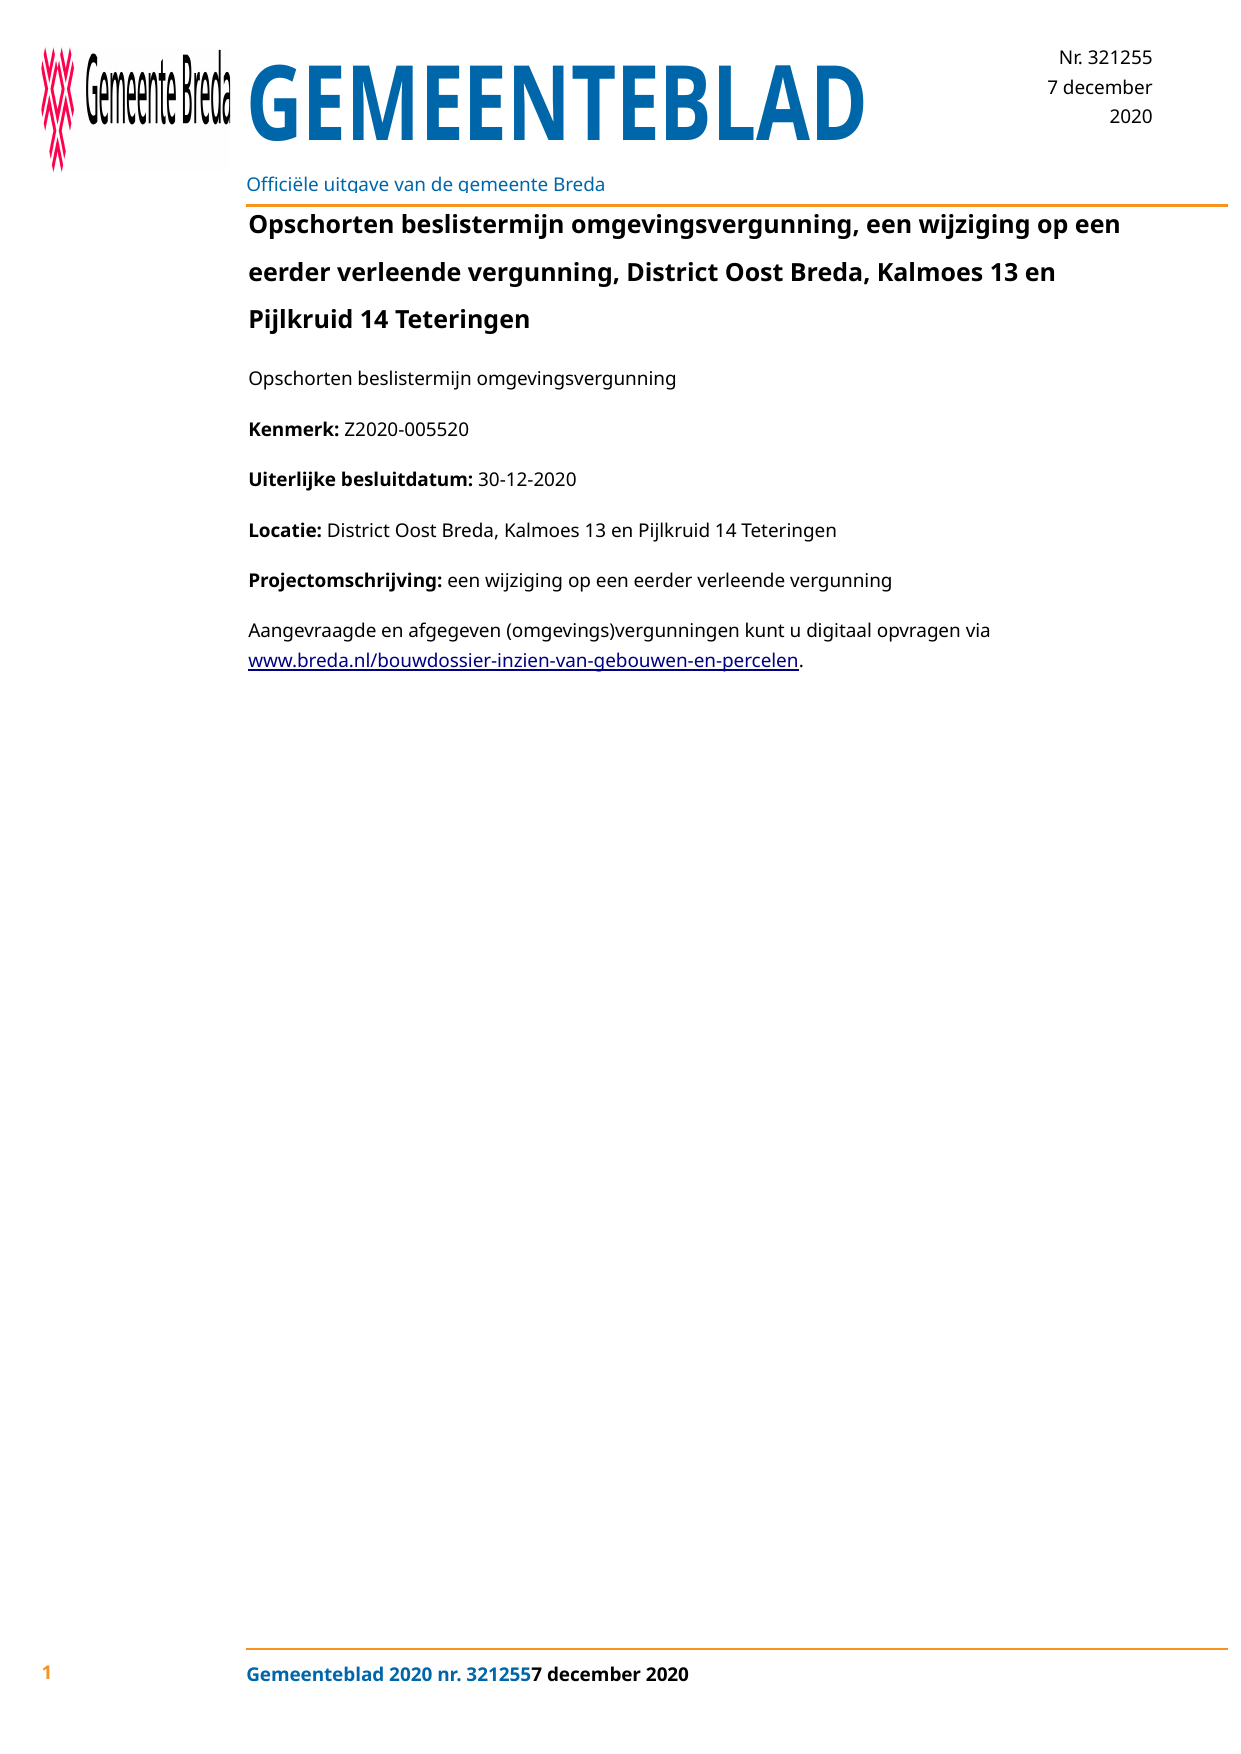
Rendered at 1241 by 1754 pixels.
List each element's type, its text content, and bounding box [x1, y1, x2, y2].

text Aangevraagde en afgegeven (omgevings)vergunningen kunt u digitaal opvragen via www.breda.nl/bouwdossier-inzien-van-gebouwen-en-percelen. [248, 618, 1152, 673]
text Opschorten beslistermijn omgevingsvergunning, een wijziging op een eerder verleende vergunning, District Oost Breda, Kalmoes 13 en Pijlkruid 14 Teteringen [248, 207, 1152, 336]
picture [41, 47, 231, 172]
text Opschorten beslistermijn omgevingsvergunning [248, 366, 1152, 391]
text Kenmerk: Z2020-005520 [248, 416, 1152, 442]
text Locatie: District Oost Breda, Kalmoes 13 en Pijlkruid 14 Teteringen [248, 517, 1152, 542]
text Projectomschrijving: een wijziging op een eerder verleende vergunning [248, 567, 1152, 593]
text Uiterlijke besluitdatum: 30-12-2020 [248, 466, 1152, 492]
